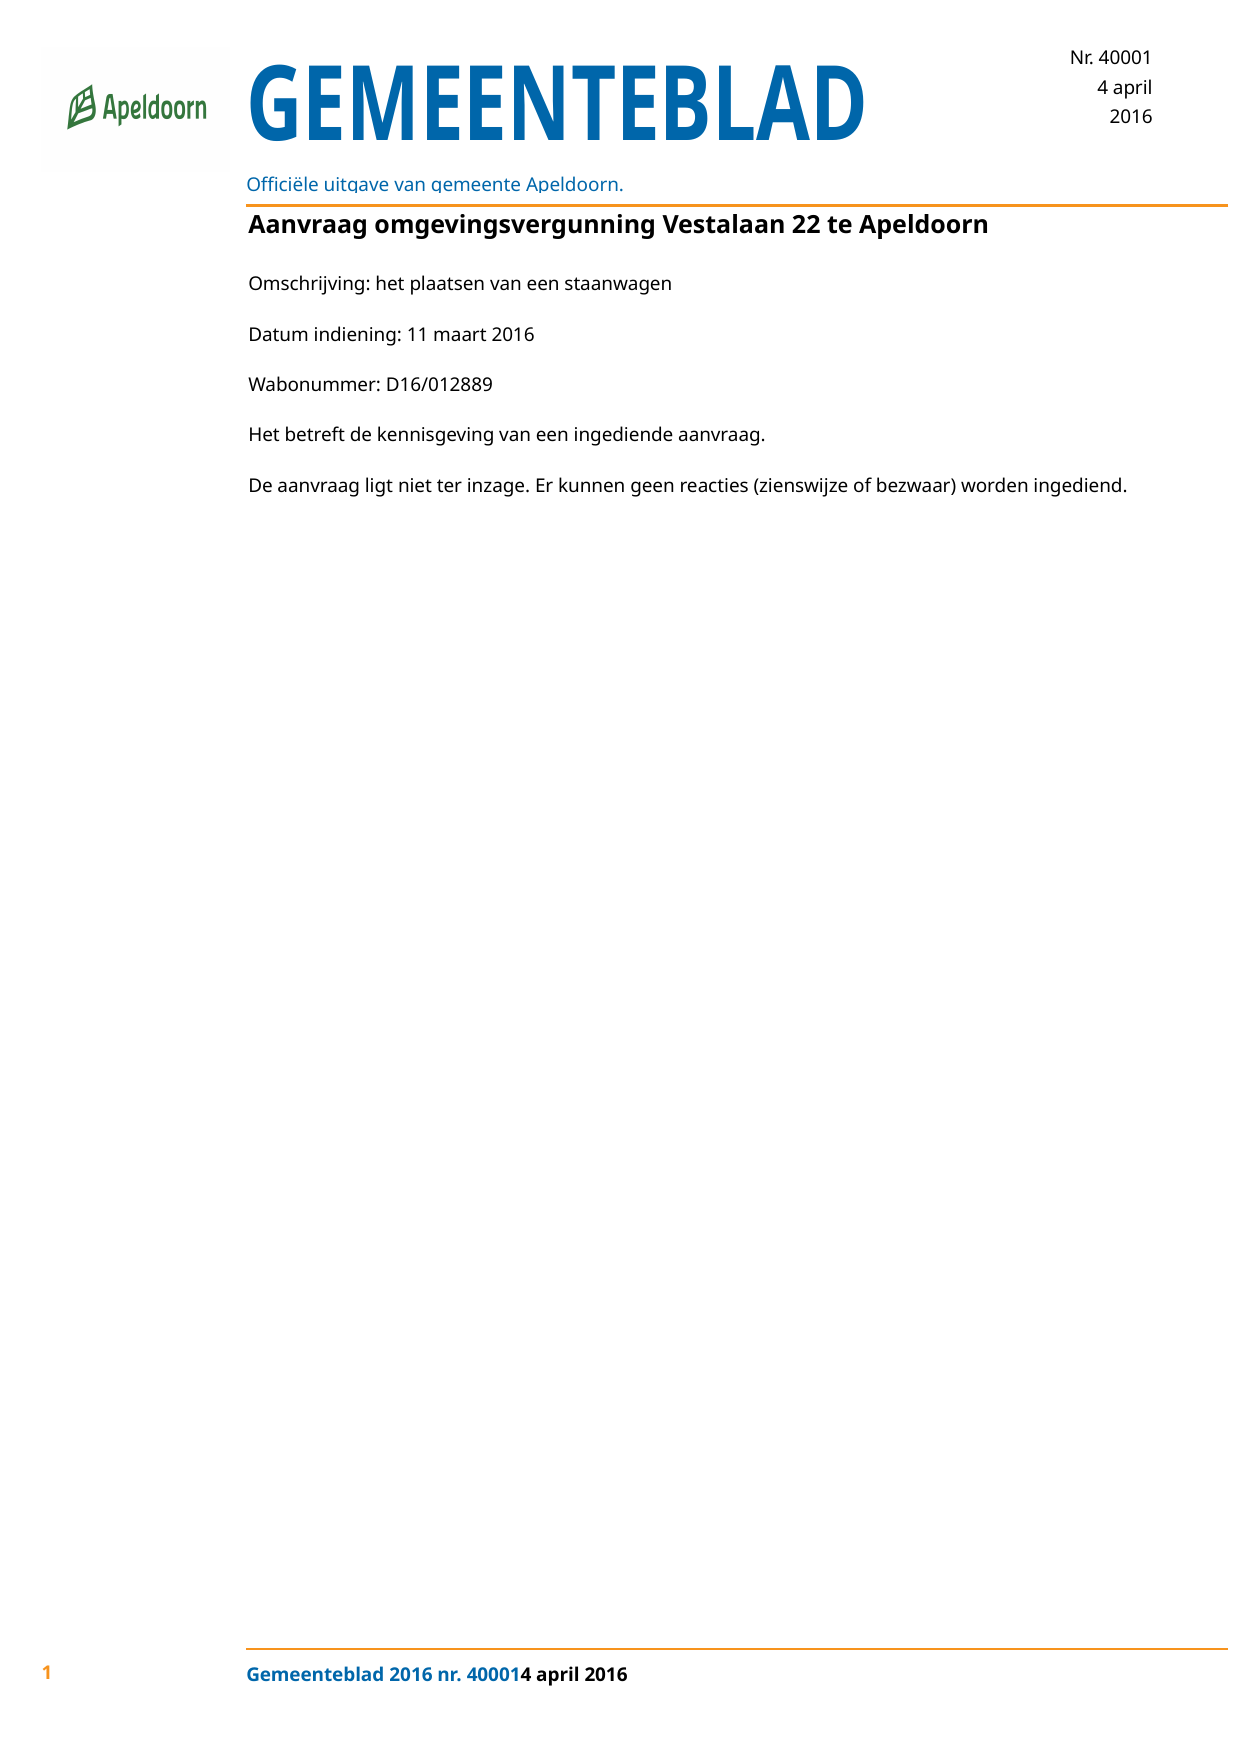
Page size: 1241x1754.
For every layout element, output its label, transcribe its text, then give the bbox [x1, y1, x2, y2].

text De aanvraag ligt niet ter inzage. Er kunnen geen reacties (zienswijze of bezwaar) worden ingediend. [248, 472, 1152, 498]
text Omschrijving: het plaatsen van een staanwagen [248, 270, 1152, 296]
text Aanvraag omgevingsvergunning Vestalaan 22 te Apeldoorn [248, 207, 1152, 241]
picture [41, 47, 231, 172]
text Wabonummer: D16/012889 [248, 371, 1152, 397]
text Het betreft de kennisgeving van een ingediende aanvraag. [248, 422, 1152, 447]
text Datum indiening: 11 maart 2016 [248, 321, 1152, 346]
